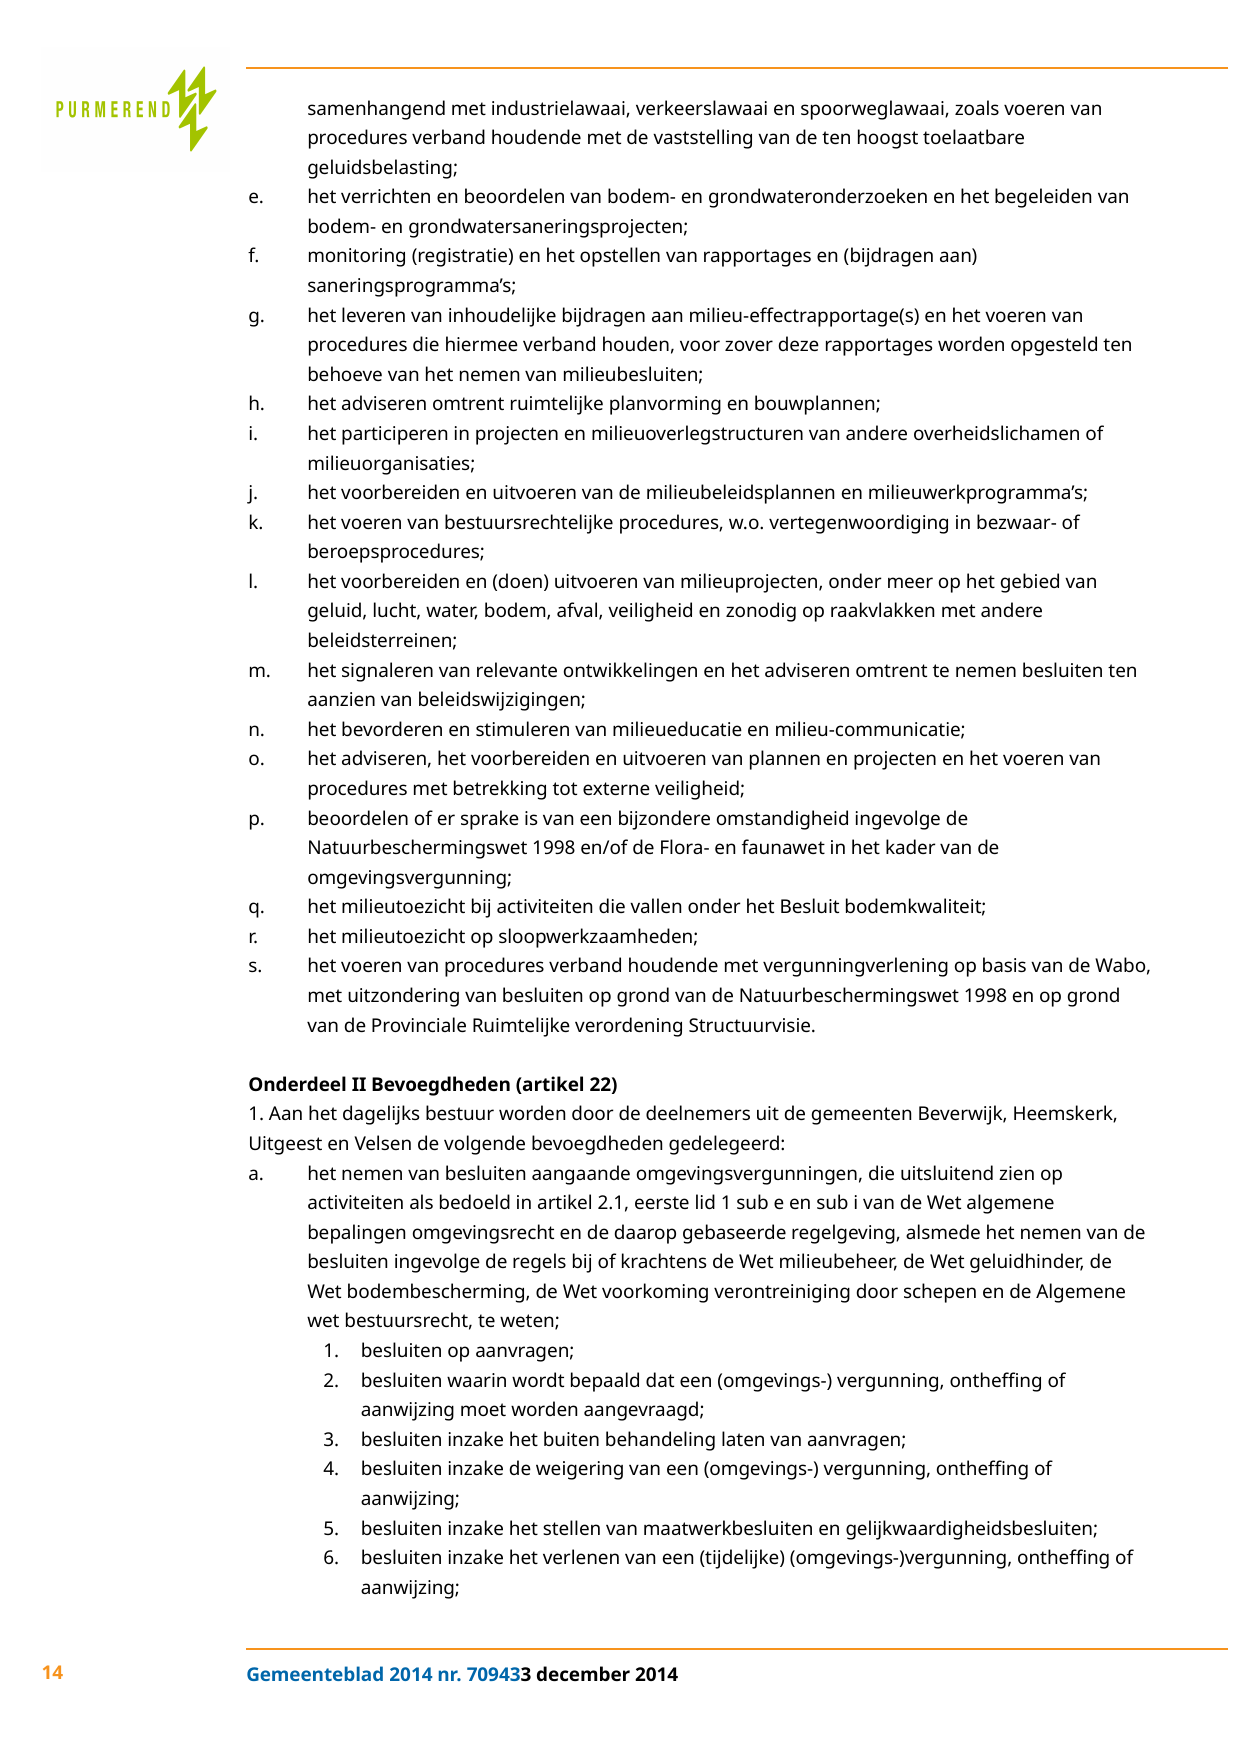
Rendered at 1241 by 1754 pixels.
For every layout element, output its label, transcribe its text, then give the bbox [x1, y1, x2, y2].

list het nemen van besluiten aangaande omgevingsvergunningen, die uitsluitend zien op activiteiten als bedoeld in artikel 2.1, eerste lid 1 sub e en sub i van de Wet algemene bepalingen omgevingsrecht en de daarop gebaseerde regelgeving, alsmede het nemen van de besluiten ingevolge de regels bij of krachtens de Wet milieubeheer, de Wet geluidhinder, de Wet bodembescherming, de Wet voorkoming verontreiniging door schepen en de Algemene wet bestuursrecht, te weten; [248, 1160, 1152, 1333]
list besluiten inzake het stellen van maatwerkbesluiten en gelijkwaardigheidsbesluiten; [323, 1515, 1152, 1541]
list monitoring (registratie) en het opstellen van rapportages en (bijdragen aan) saneringsprogramma’s; [248, 243, 1152, 298]
list het adviseren omtrent ruimtelijke planvorming en bouwplannen; [248, 391, 1152, 416]
list beoordelen of er sprake is van een bijzondere omstandigheid ingevolge de Natuurbeschermingswet 1998 en/of de Flora- en faunawet in het kader van de omgevingsvergunning; [248, 805, 1152, 890]
list samenhangend met industrielawaai, verkeerslawaai en spoorweglawaai, zoals voeren van procedures verband houdende met de vaststelling van de ten hoogst toelaatbare geluidsbelasting; [248, 95, 1152, 180]
list het participeren in projecten en milieuoverlegstructuren van andere overheidslichamen of milieuorganisaties; [248, 420, 1152, 476]
list besluiten inzake het buiten behandeling laten van aanvragen; [323, 1426, 1152, 1452]
list het voorbereiden en uitvoeren van de milieubeleidsplannen en milieuwerkprogramma’s; [248, 479, 1152, 505]
list het voeren van bestuursrechtelijke procedures, w.o. vertegenwoordiging in bezwaar- of beroepsprocedures; [248, 509, 1152, 564]
list besluiten inzake het verlenen van een (tijdelijke) (omgevings-)vergunning, ontheffing of aanwijzing; [323, 1544, 1152, 1600]
list besluiten inzake de weigering van een (omgevings-) vergunning, ontheffing of aanwijzing; [323, 1456, 1152, 1511]
list het milieutoezicht bij activiteiten die vallen onder het Besluit bodemkwaliteit; [248, 893, 1152, 919]
list het milieutoezicht op sloopwerkzaamheden; [248, 923, 1152, 949]
picture [41, 47, 231, 172]
list het leveren van inhoudelijke bijdragen aan milieu-effectrapportage(s) en het voeren van procedures die hiermee verband houden, voor zover deze rapportages worden opgesteld ten behoeve van het nemen van milieubesluiten; [248, 302, 1152, 387]
list het signaleren van relevante ontwikkelingen en het adviseren omtrent te nemen besluiten ten aanzien van beleidswijzigingen; [248, 657, 1152, 712]
list besluiten waarin wordt bepaald dat een (omgevings-) vergunning, ontheffing of aanwijzing moet worden aangevraagd; [323, 1367, 1152, 1422]
text 1. Aan het dagelijks bestuur worden door de deelnemers uit de gemeenten Beverwijk, Heemskerk, Uitgeest en Velsen de volgende bevoegdheden gedelegeerd: [248, 1101, 1152, 1156]
list het bevorderen en stimuleren van milieueducatie en milieu-communicatie; [248, 716, 1152, 742]
list besluiten op aanvragen; [323, 1337, 1152, 1363]
list het voeren van procedures verband houdende met vergunningverlening op basis van de Wabo, met uitzondering van besluiten op grond van de Natuurbeschermingswet 1998 en op grond van de Provinciale Ruimtelijke verordening Structuurvisie. [248, 953, 1152, 1038]
list het voorbereiden en (doen) uitvoeren van milieuprojecten, onder meer op het gebied van geluid, lucht, water, bodem, afval, veiligheid en zonodig op raakvlakken met andere beleidsterreinen; [248, 568, 1152, 653]
list het verrichten en beoordelen van bodem- en grondwateronderzoeken en het begeleiden van bodem- en grondwatersaneringsprojecten; [248, 183, 1152, 239]
text Onderdeel II Bevoegdheden (artikel 22) [248, 1071, 1152, 1097]
list het adviseren, het voorbereiden en uitvoeren van plannen en projecten en het voeren van procedures met betrekking tot externe veiligheid; [248, 746, 1152, 801]
